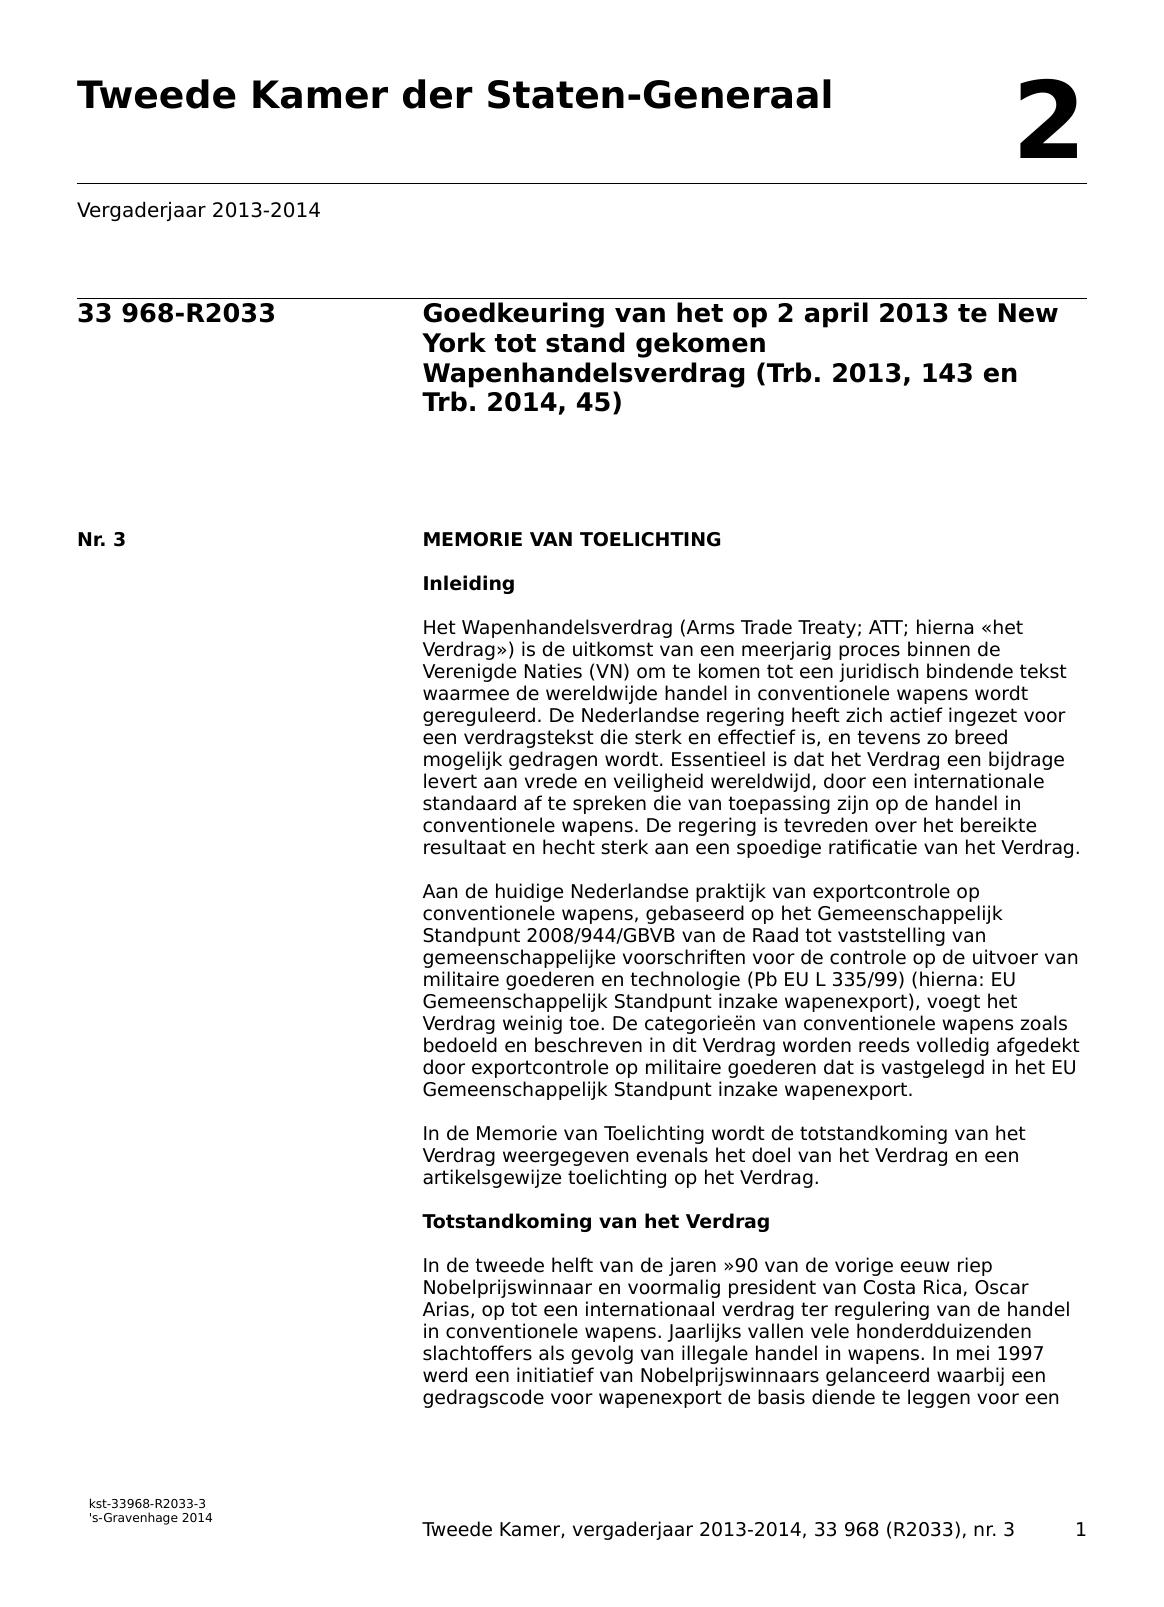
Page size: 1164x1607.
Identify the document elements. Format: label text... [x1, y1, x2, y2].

table_cell Vergaderjaar 2013-2014 [77, 184, 1087, 298]
text kst-33968-R2033-3 [88, 1497, 323, 1511]
subtitle Totstandkoming van het Verdrag [422, 1211, 1087, 1233]
text Aan de huidige Nederlandse praktijk van exportcontrole op conventionele wapens, gebaseerd op het Gemeenschappelijk Standpunt 2008/944/GBVB van de Raad tot vaststelling van gemeenschappelijke voorschriften voor de controle op de uitvoer van militaire goederen en technologie (Pb EU L 335/99) (hierna: EU Gemeenschappelijk Standpunt inzake wapenexport), voegt het Verdrag weinig toe. De categorieën van conventionele wapens zoals bedoeld en beschreven in dit Verdrag worden reeds volledig afgedekt door exportcontrole op militaire goederen dat is vastgelegd in het EU Gemeenschappelijk Standpunt inzake wapenexport. [422, 881, 1087, 1101]
text In de Memorie van Toelichting wordt de totstandkoming van het Verdrag weergegeven evenals het doel van het Verdrag en een artikelsgewijze toelichting op het Verdrag. [422, 1123, 1087, 1189]
subtitle 33 968-R2033 Goedkeuring van het op 2 april 2013 te New York tot stand gekomen Wapenhandelsverdrag (Trb. 2013, 143 en Trb. 2014, 45) [77, 299, 1087, 418]
table_header Tweede Kamer der Staten-Generaal [77, 59, 886, 183]
table_header 2 [886, 59, 1087, 183]
subtitle Nr. 3 MEMORIE VAN TOELICHTING [77, 529, 1087, 551]
text In de tweede helft van de jaren »90 van de vorige eeuw riep Nobelprijswinnaar en voormalig president van Costa Rica, Oscar Arias, op tot een internationaal verdrag ter regulering van de handel in conventionele wapens. Jaarlijks vallen vele honderdduizenden slachtoffers als gevolg van illegale handel in wapens. In mei 1997 werd een initiatief van Nobelprijswinnaars gelanceerd waarbij een gedragscode voor wapenexport de basis diende te leggen voor een [422, 1255, 1087, 1409]
text 's-Gravenhage 2014 [88, 1511, 323, 1525]
text Het Wapenhandelsverdrag (Arms Trade Treaty; ATT; hierna «het Verdrag») is de uitkomst van een meerjarig proces binnen de Verenigde Naties (VN) om te komen tot een juridisch bindende tekst waarmee de wereldwijde handel in conventionele wapens wordt gereguleerd. De Nederlandse regering heeft zich actief ingezet voor een verdragstekst die sterk en effectief is, en tevens zo breed mogelijk gedragen wordt. Essentieel is dat het Verdrag een bijdrage levert aan vrede en veiligheid wereldwijd, door een internationale standaard af te spreken die van toepassing zijn op de handel in conventionele wapens. De regering is tevreden over het bereikte resultaat en hecht sterk aan een spoedige ratificatie van het Verdrag. [422, 617, 1087, 859]
subtitle Inleiding [422, 573, 1087, 595]
